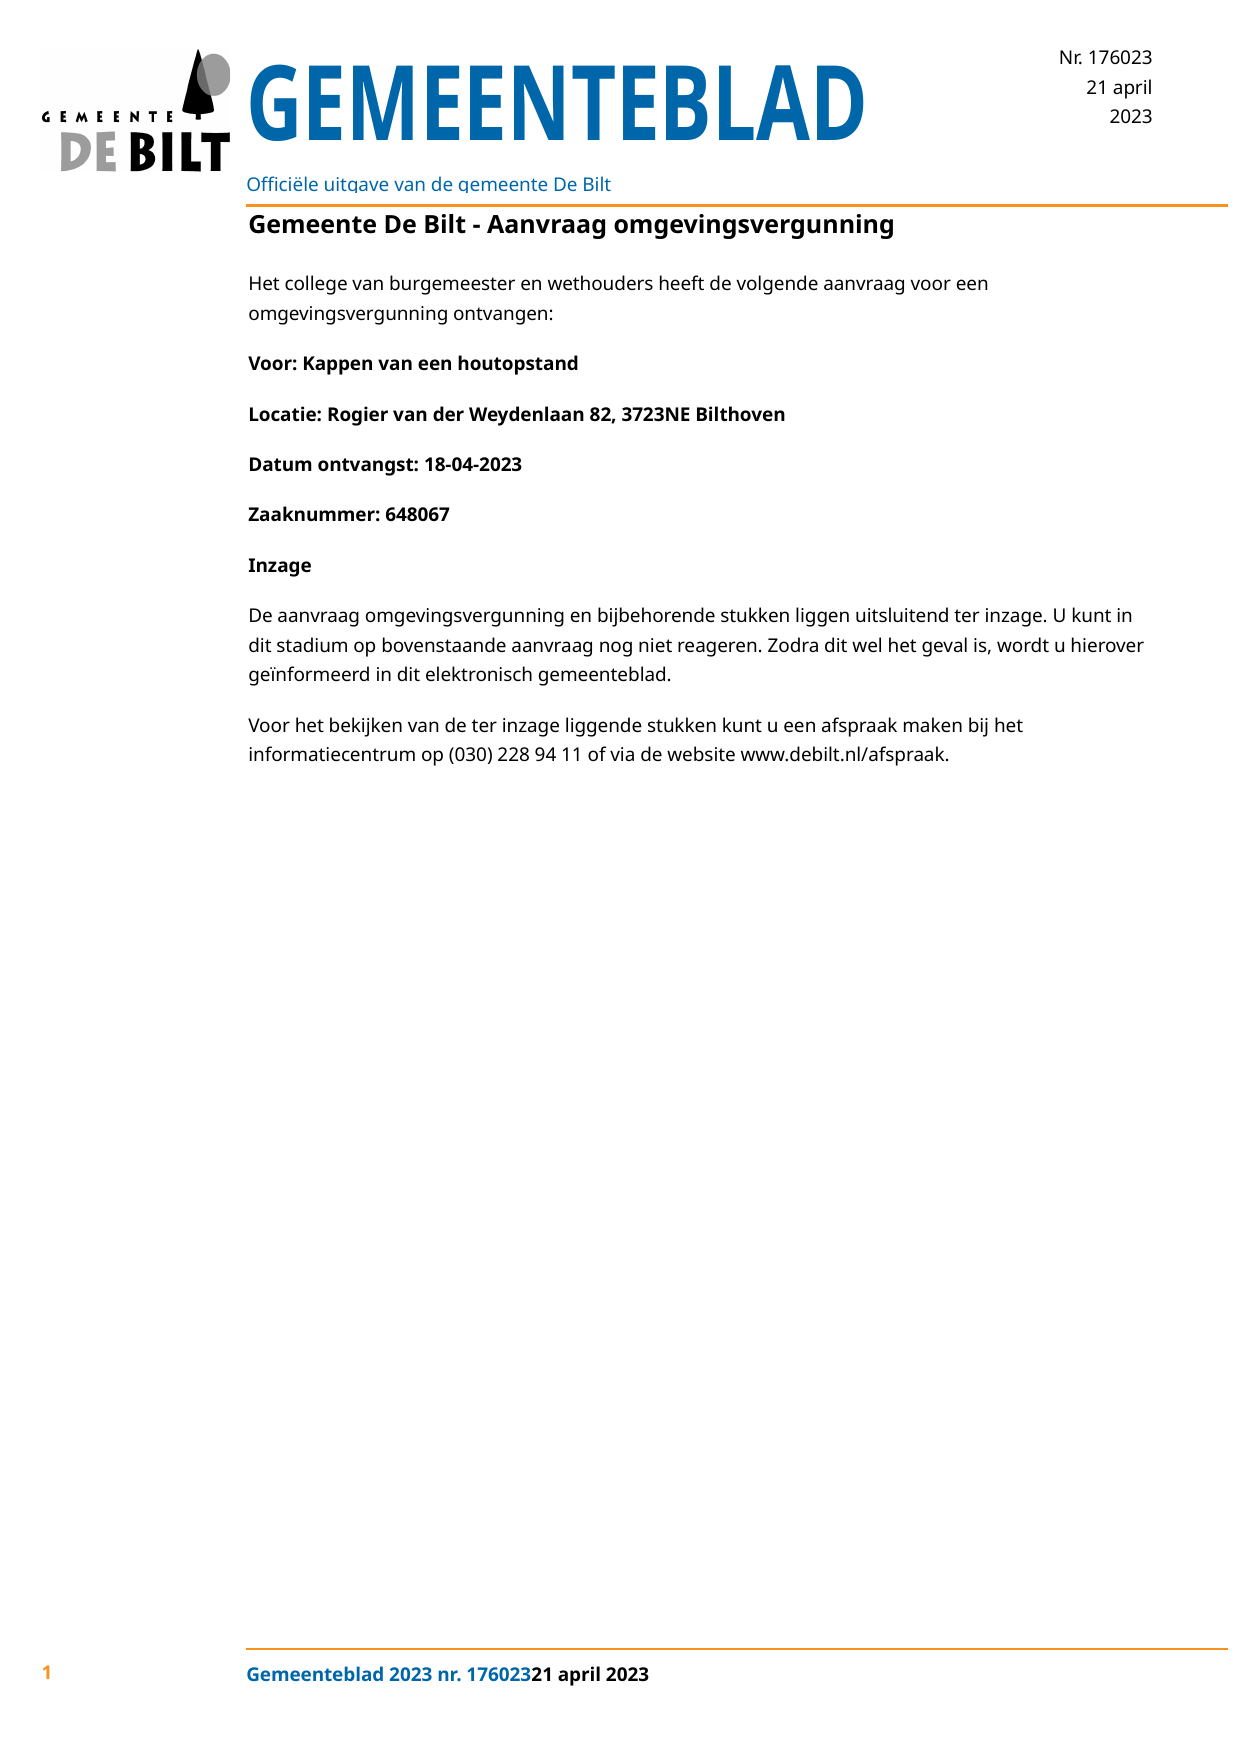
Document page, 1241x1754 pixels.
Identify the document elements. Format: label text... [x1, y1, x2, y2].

text Voor: Kappen van een houtopstand [248, 350, 1152, 376]
text Zaaknummer: 648067 [248, 502, 1152, 527]
text Inzage [248, 552, 1152, 578]
text Datum ontvangst: 18-04-2023 [248, 451, 1152, 477]
text De aanvraag omgevingsvergunning en bijbehorende stukken liggen uitsluitend ter inzage. U kunt in dit stadium op bovenstaande aanvraag nog niet reageren. Zodra dit wel het geval is, wordt u hierover geïnformeerd in dit elektronisch gemeenteblad. [248, 602, 1152, 687]
text Voor het bekijken van de ter inzage liggende stukken kunt u een afspraak maken bij het informatiecentrum op (030) 228 94 11 of via de website www.debilt.nl/afspraak. [248, 712, 1152, 767]
text Locatie: Rogier van der Weydenlaan 82, 3723NE Bilthoven [248, 401, 1152, 426]
picture [41, 47, 231, 172]
text Gemeente De Bilt - Aanvraag omgevingsvergunning [248, 207, 1152, 241]
text Het college van burgemeester en wethouders heeft de volgende aanvraag voor een omgevingsvergunning ontvangen: [248, 270, 1152, 326]
